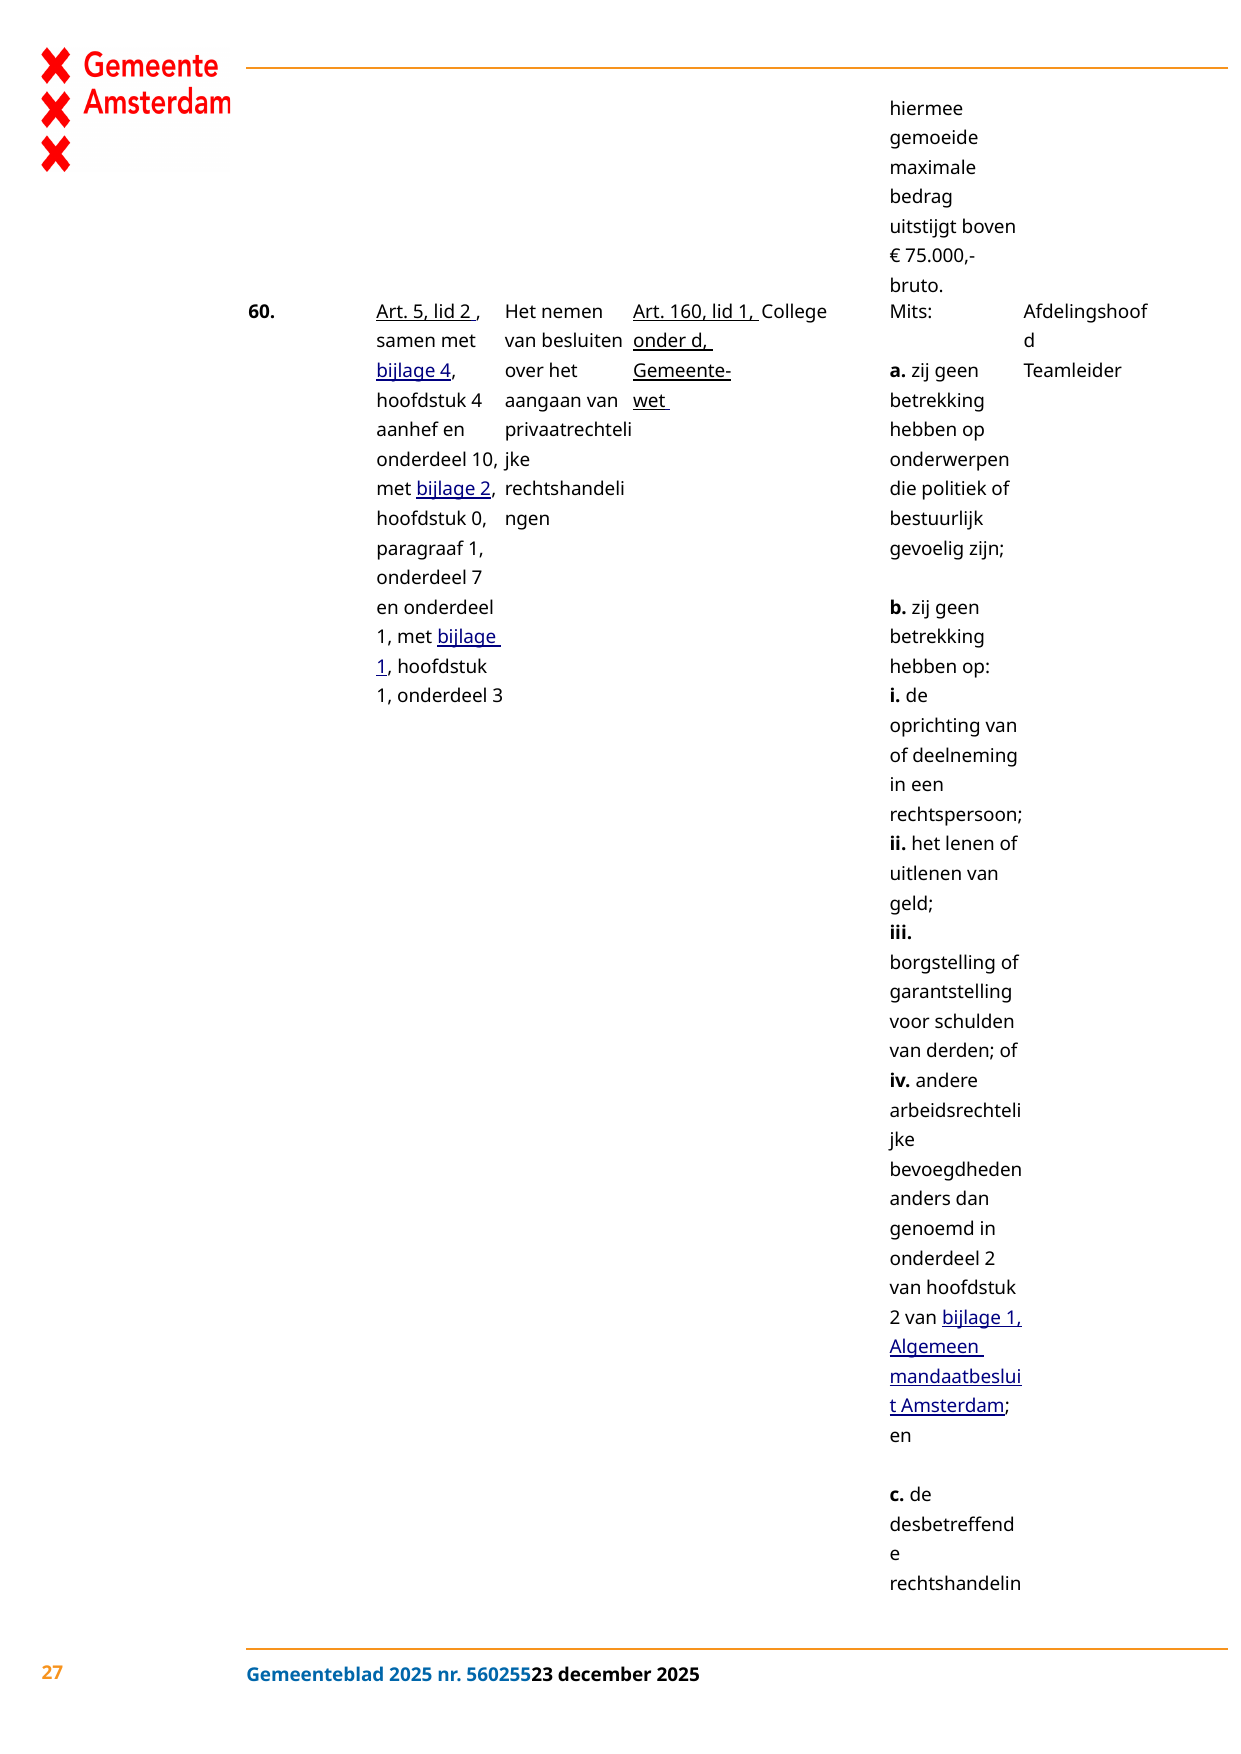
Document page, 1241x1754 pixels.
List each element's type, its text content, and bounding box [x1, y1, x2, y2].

table_cell [1023, 95, 1152, 298]
table_cell 60. [248, 298, 376, 1596]
table_cell [248, 95, 376, 298]
table_cell Afdelingshoofd Teamleider [1023, 298, 1152, 1596]
table_cell Art. 5, lid 2 , samen met bijlage 4, hoofdstuk 4 aanhef en onderdeel 10, met bijlage 2, hoofdstuk 0, paragraaf 1, onderdeel 7 en onderdeel 1, met bijlage 1, hoofdstuk 1, onderdeel 3 [376, 298, 504, 1596]
table_cell [633, 95, 761, 298]
table_cell Het nemen van besluiten over het aangaan van privaatrechtelijke rechtshandelingen [505, 298, 633, 1596]
table_cell [761, 95, 889, 298]
table_cell [505, 95, 633, 298]
table_cell College [761, 298, 889, 1596]
table_cell [376, 95, 504, 298]
table_cell hiermee gemoeide maximale bedrag uitstijgt boven € 75.000,- bruto. [889, 95, 1023, 298]
table_cell Art. 160, lid 1, onder d, Gemeente-wet [633, 298, 761, 1596]
picture [41, 47, 231, 172]
table_cell Mits: a. zij geen betrekking hebben op onderwerpen die politiek of bestuurlijk gevoelig zijn; b. zij geen betrekking hebben op: i. de oprichting van of deelneming in een rechtspersoon; ii. het lenen of uitlenen van geld; iii. borgstelling of garantstelling voor schulden van derden; of iv. andere arbeidsrechtelijke bevoegdheden anders dan genoemd in onderdeel 2 van hoofdstuk 2 van bijlage 1, Algemeen mandaatbesluit Amsterdam; en c. de desbetreffende rechtshandelin [889, 298, 1023, 1596]
